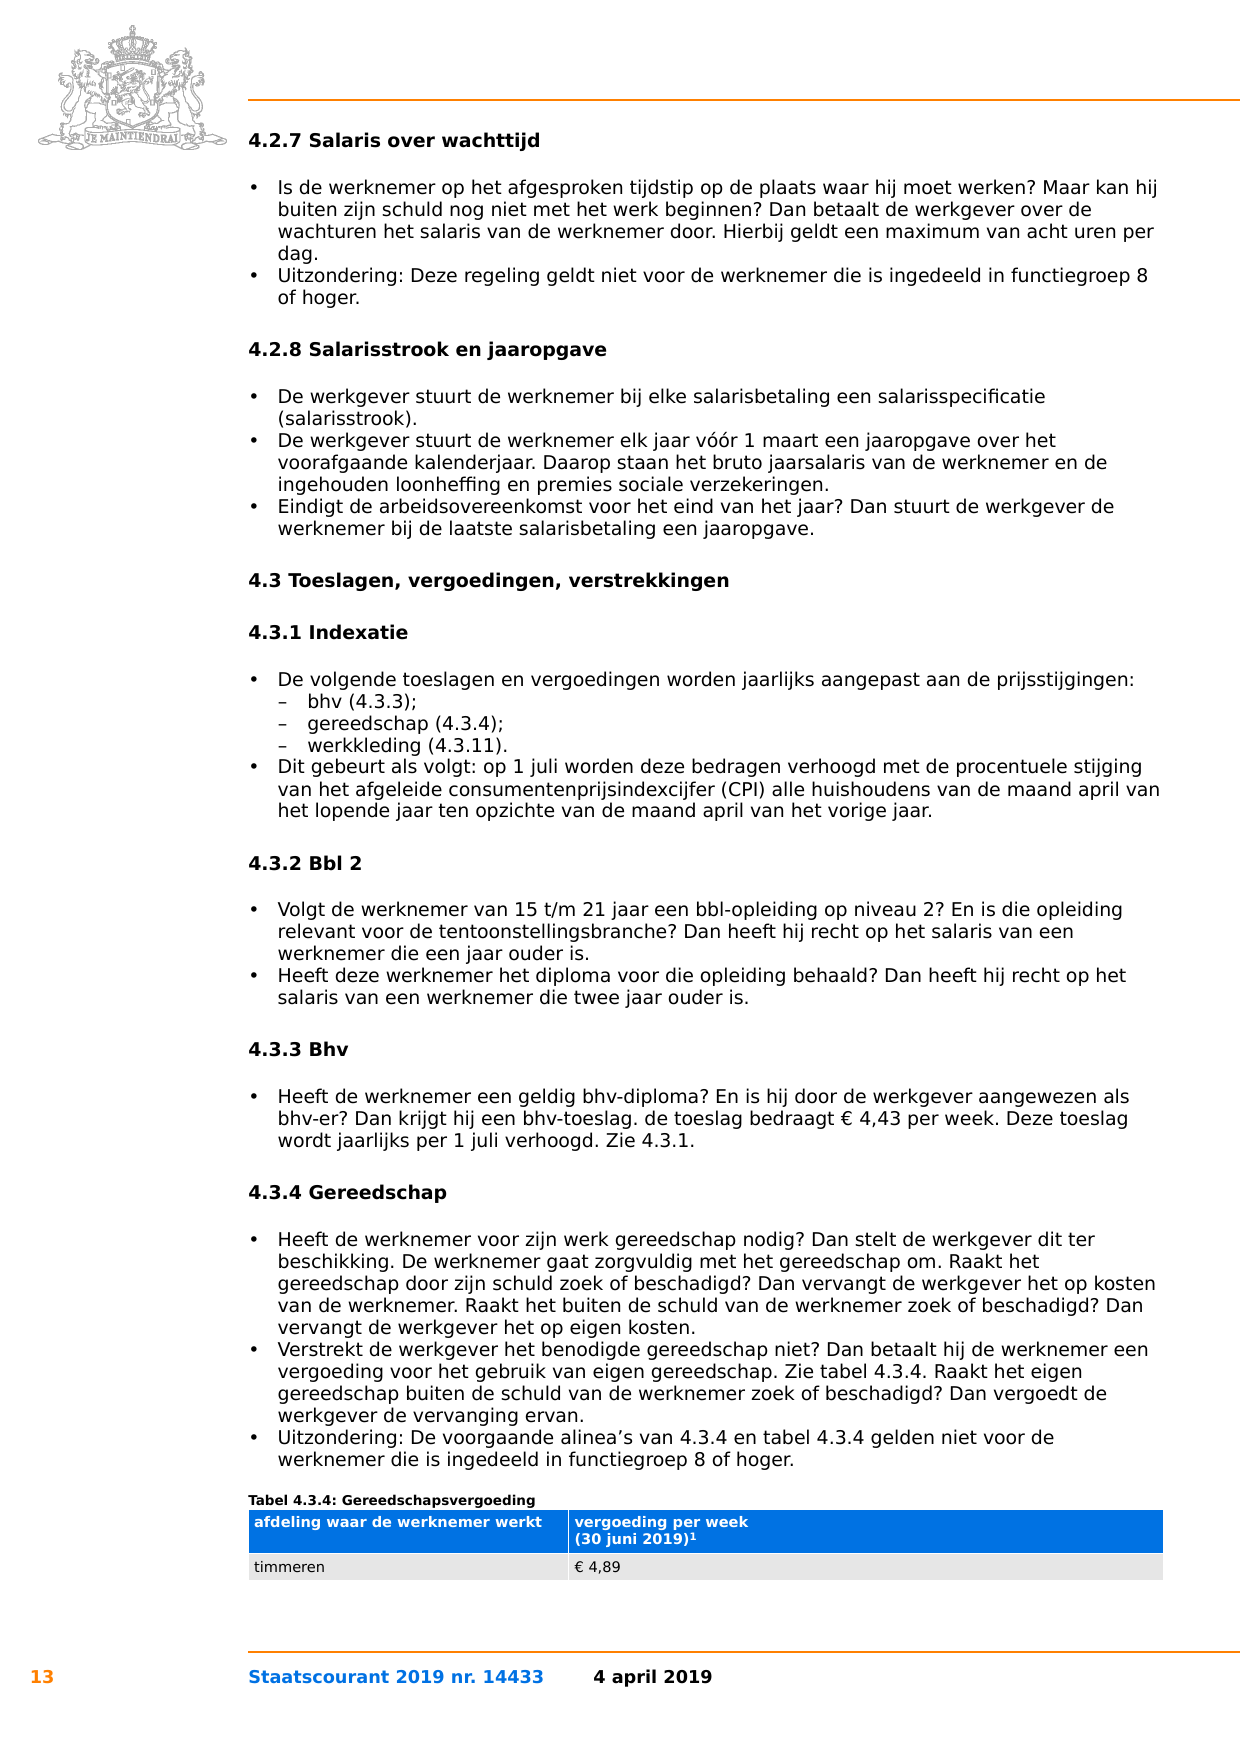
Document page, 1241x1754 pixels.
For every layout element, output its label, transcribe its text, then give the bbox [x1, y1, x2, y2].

text • Verstrekt de werkgever het benodigde gereedschap niet? Dan betaalt hij de werknemer een vergoeding voor het gebruik van eigen gereedschap. Zie tabel 4.3.4. Raakt het eigen gereedschap buiten de schuld van de werknemer zoek of beschadigd? Dan vergoedt de werkgever de vervanging ervan. [248, 1339, 1163, 1427]
picture [38, 25, 227, 150]
text – bhv (4.3.3); [278, 691, 1163, 712]
text – werkkleding (4.3.11). [278, 734, 1163, 756]
text • Uitzondering: Deze regeling geldt niet voor de werknemer die is ingedeeld in functiegroep 8 of hoger. [248, 265, 1163, 309]
text • De werkgever stuurt de werknemer elk jaar vóór 1 maart een jaaropgave over het voorafgaande kalenderjaar. Daarop staan het bruto jaarsalaris van de werknemer en de ingehouden loonheffing en premies sociale verzekeringen. [248, 430, 1163, 496]
text • Uitzondering: De voorgaande alinea’s van 4.3.4 en tabel 4.3.4 gelden niet voor de werknemer die is ingedeeld in functiegroep 8 of hoger. [248, 1427, 1163, 1471]
text • Heeft de werknemer een geldig bhv-diploma? En is hij door de werkgever aangewezen als bhv-er? Dan krijgt hij een bhv-toeslag. de toeslag bedraagt € 4,43 per week. Deze toeslag wordt jaarlijks per 1 juli verhoogd. Zie 4.3.1. [248, 1086, 1163, 1152]
subtitle 4.3.3 Bhv [248, 1039, 1163, 1061]
text • De werkgever stuurt de werknemer bij elke salarisbetaling een salarisspecificatie (salarisstrook). [248, 386, 1163, 430]
text • Eindigt de arbeidsovereenkomst voor het eind van het jaar? Dan stuurt de werkgever de werknemer bij de laatste salarisbetaling een jaaropgave. [248, 496, 1163, 539]
text • Dit gebeurt als volgt: op 1 juli worden deze bedragen verhoogd met de procentuele stijging van het afgeleide consumentenprijsindexcijfer (CPI) alle huishoudens van de maand april van het lopende jaar ten opzichte van de maand april van het vorige jaar. [248, 756, 1163, 822]
table_cell vergoeding per week (30 juni 2019)1 [569, 1510, 1163, 1553]
table_cell afdeling waar de werknemer werkt [249, 1510, 568, 1553]
table_header Tabel 4.3.4: Gereedschapsvergoeding [248, 1493, 1163, 1508]
text • Volgt de werknemer van 15 t/m 21 jaar een bbl-opleiding op niveau 2? En is die opleiding relevant voor de tentoonstellingsbranche? Dan heeft hij recht op het salaris van een werknemer die een jaar ouder is. [248, 899, 1163, 965]
subtitle 4.2.7 Salaris over wachttijd [248, 130, 1163, 152]
text • De volgende toeslagen en vergoedingen worden jaarlijks aangepast aan de prijsstijgingen: [248, 668, 1163, 691]
text • Heeft deze werknemer het diploma voor die opleiding behaald? Dan heeft hij recht op het salaris van een werknemer die twee jaar ouder is. [248, 965, 1163, 1009]
table_cell € 4,89 [569, 1554, 1163, 1580]
table_cell timmeren [249, 1554, 568, 1580]
subtitle 4.3 Toeslagen, vergoedingen, verstrekkingen [248, 569, 1163, 592]
subtitle 4.3.2 Bbl 2 [248, 852, 1163, 874]
subtitle 4.2.8 Salarisstrook en jaaropgave [248, 339, 1163, 361]
subtitle 4.3.1 Indexatie [248, 622, 1163, 643]
text – gereedschap (4.3.4); [278, 712, 1163, 734]
text • Heeft de werknemer voor zijn werk gereedschap nodig? Dan stelt de werkgever dit ter beschikking. De werknemer gaat zorgvuldig met het gereedschap om. Raakt het gereedschap door zijn schuld zoek of beschadigd? Dan vervangt de werkgever het op kosten van de werknemer. Raakt het buiten de schuld van de werknemer zoek of beschadigd? Dan vervangt de werkgever het op eigen kosten. [248, 1229, 1163, 1339]
subtitle 4.3.4 Gereedschap [248, 1182, 1163, 1204]
text • Is de werknemer op het afgesproken tijdstip op de plaats waar hij moet werken? Maar kan hij buiten zijn schuld nog niet met het werk beginnen? Dan betaalt de werkgever over de wachturen het salaris van de werknemer door. Hierbij geldt een maximum van acht uren per dag. [248, 177, 1163, 265]
